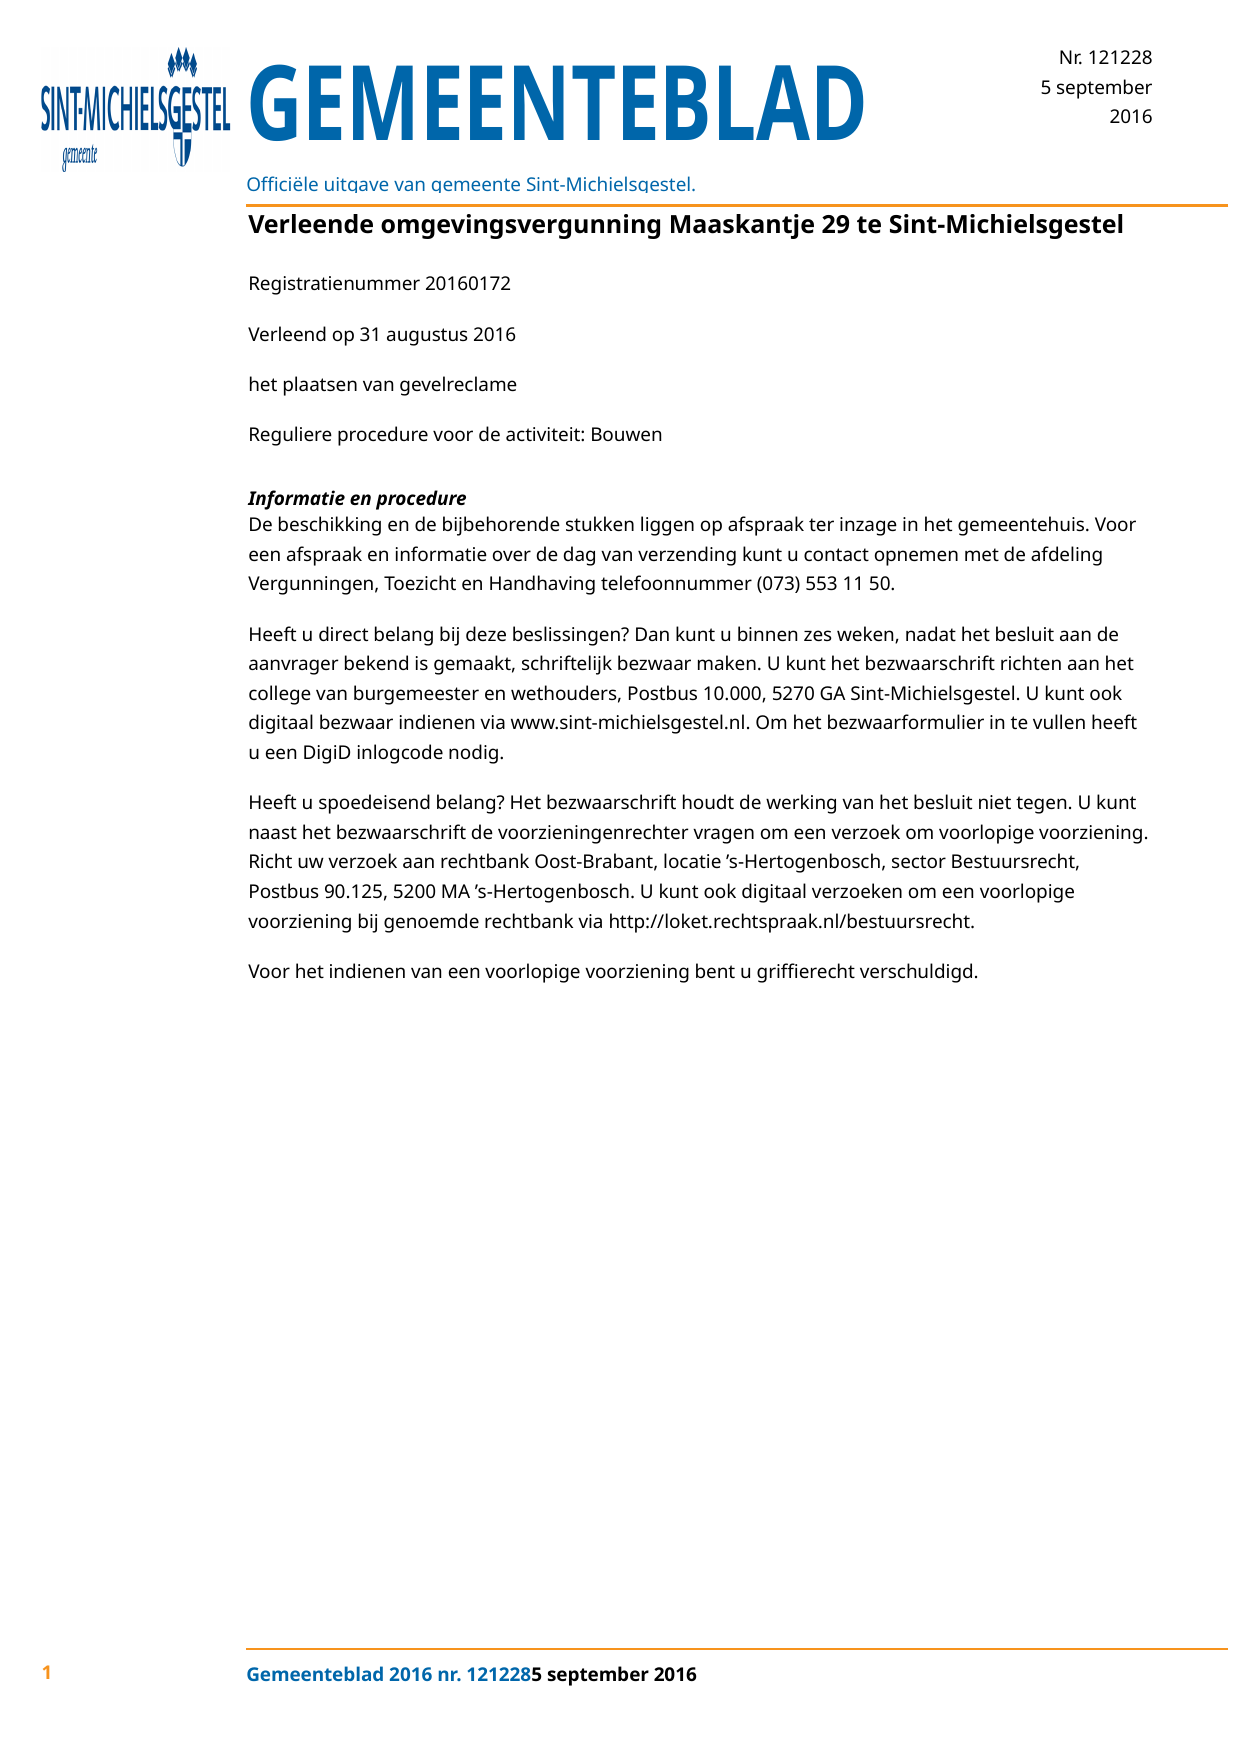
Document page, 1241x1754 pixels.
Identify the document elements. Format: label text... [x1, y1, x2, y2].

text Heeft u spoedeisend belang? Het bezwaarschrift houdt de werking van het besluit niet tegen. U kunt naast het bezwaarschrift de voorzieningenrechter vragen om een verzoek om voorlopige voorziening. Richt uw verzoek aan rechtbank Oost-Brabant, locatie ’s-Hertogenbosch, sector Bestuursrecht, Postbus 90.125, 5200 MA ’s-Hertogenbosch. U kunt ook digitaal verzoeken om een voorlopige voorziening bij genoemde rechtbank via http://loket.rechtspraak.nl/bestuursrecht. [248, 789, 1152, 934]
text De beschikking en de bijbehorende stukken liggen op afspraak ter inzage in het gemeentehuis. Voor een afspraak en informatie over de dag van verzending kunt u contact opnemen met de afdeling Vergunningen, Toezicht en Handhaving telefoonnummer (073) 553 11 50. [248, 511, 1152, 596]
text Informatie en procedure [248, 486, 1152, 511]
text Verleende omgevingsvergunning Maaskantje 29 te Sint-Michielsgestel [248, 207, 1152, 241]
text Registratienummer 20160172 [248, 270, 1152, 296]
text Reguliere procedure voor de activiteit: Bouwen [248, 422, 1152, 447]
text Verleend op 31 augustus 2016 [248, 321, 1152, 346]
text Voor het indienen van een voorlopige voorziening bent u griffierecht verschuldigd. [248, 958, 1152, 984]
text het plaatsen van gevelreclame [248, 371, 1152, 397]
text Heeft u direct belang bij deze beslissingen? Dan kunt u binnen zes weken, nadat het besluit aan de aanvrager bekend is gemaakt, schriftelijk bezwaar maken. U kunt het bezwaarschrift richten aan het college van burgemeester en wethouders, Postbus 10.000, 5270 GA Sint-Michielsgestel. U kunt ook digitaal bezwaar indienen via www.sint-michielsgestel.nl. Om het bezwaarformulier in te vullen heeft u een DigiD inlogcode nodig. [248, 621, 1152, 765]
picture [41, 47, 231, 172]
